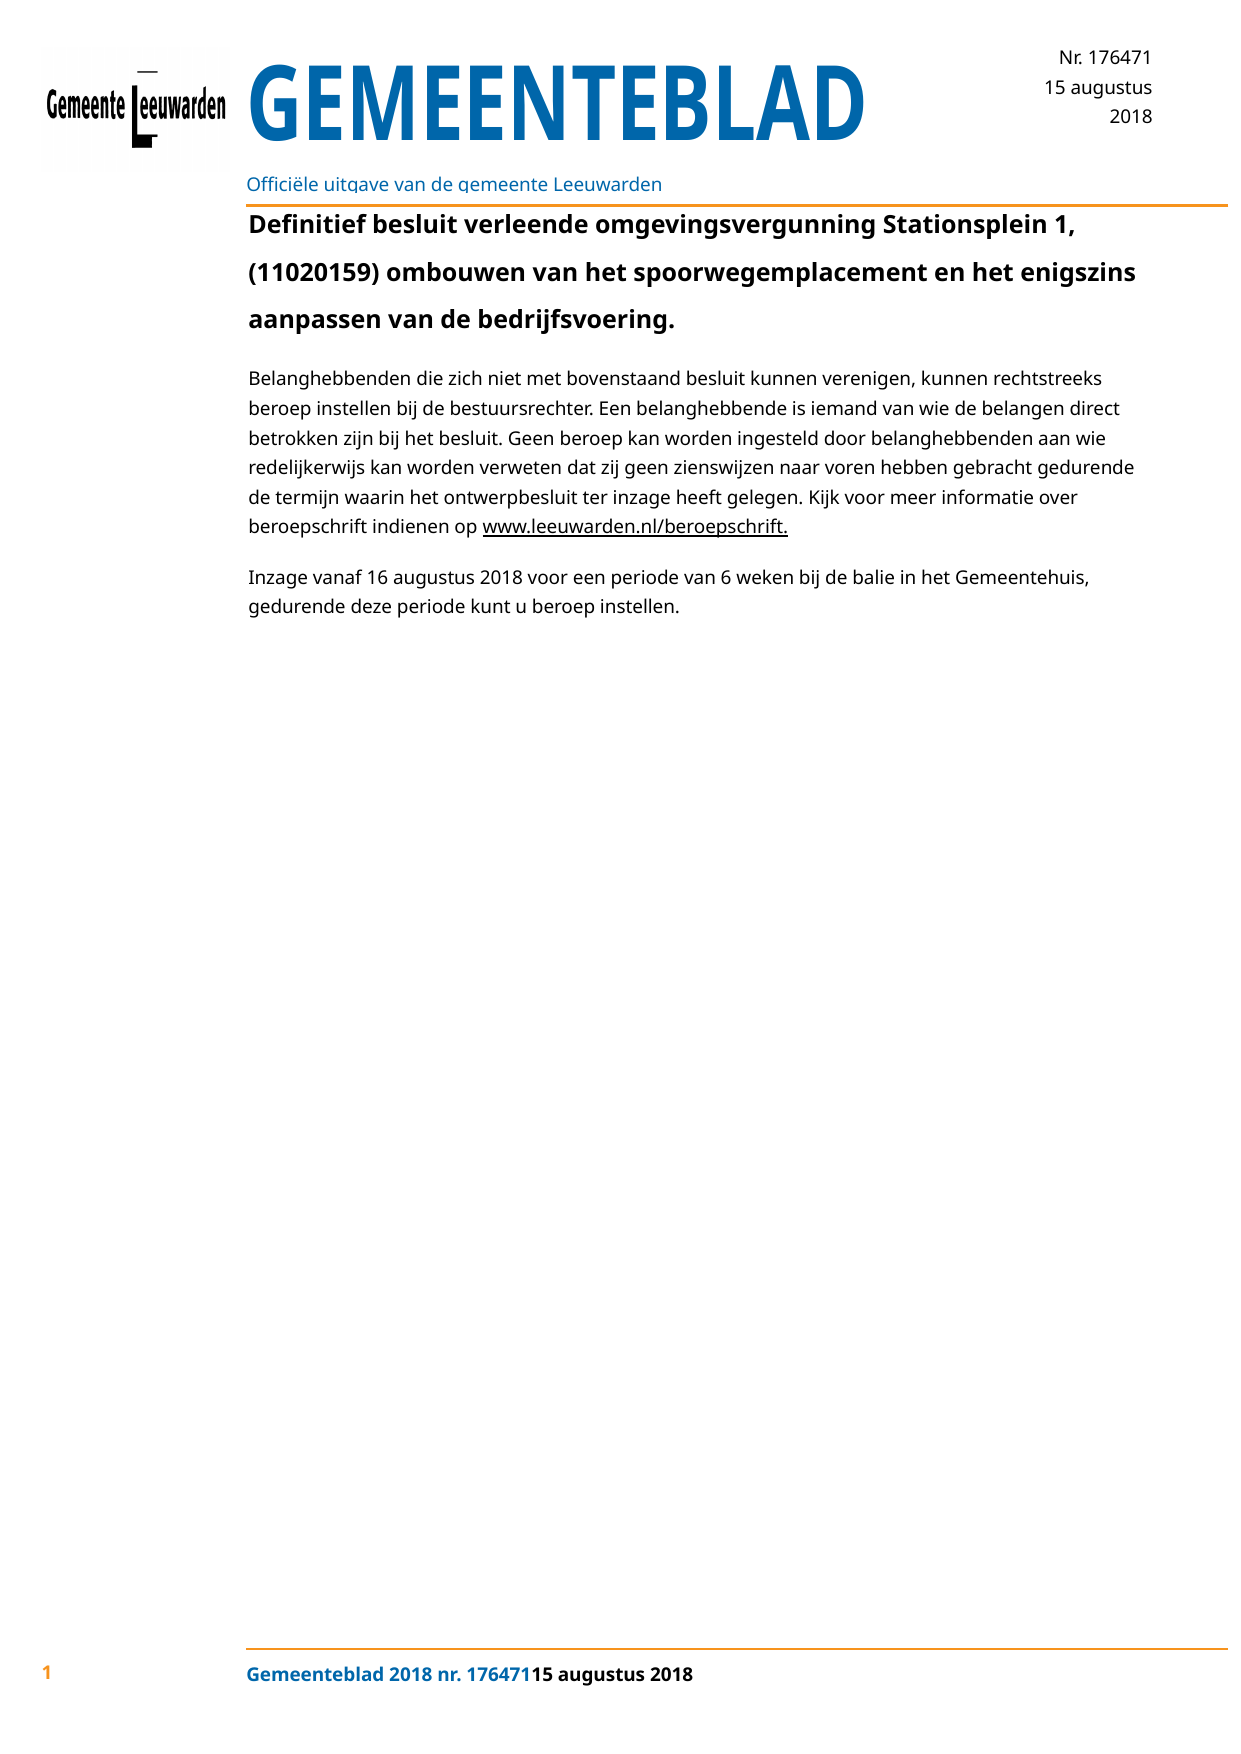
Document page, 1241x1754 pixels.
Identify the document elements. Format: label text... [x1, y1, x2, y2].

text Definitief besluit verleende omgevingsvergunning Stationsplein 1, (11020159) ombouwen van het spoorwegemplacement en het enigszins aanpassen van de bedrijfsvoering. [248, 207, 1152, 336]
text Belanghebbenden die zich niet met bovenstaand besluit kunnen verenigen, kunnen rechtstreeks beroep instellen bij de bestuursrechter. Een belanghebbende is iemand van wie de belangen direct betrokken zijn bij het besluit. Geen beroep kan worden ingesteld door belanghebbenden aan wie redelijkerwijs kan worden verweten dat zij geen zienswijzen naar voren hebben gebracht gedurende de termijn waarin het ontwerpbesluit ter inzage heeft gelegen. Kijk voor meer informatie over beroepschrift indienen op www.leeuwarden.nl/beroepschrift. [248, 366, 1152, 539]
picture [41, 47, 231, 172]
text Inzage vanaf 16 augustus 2018 voor een periode van 6 weken bij de balie in het Gemeentehuis, gedurende deze periode kunt u beroep instellen. [248, 564, 1152, 619]
